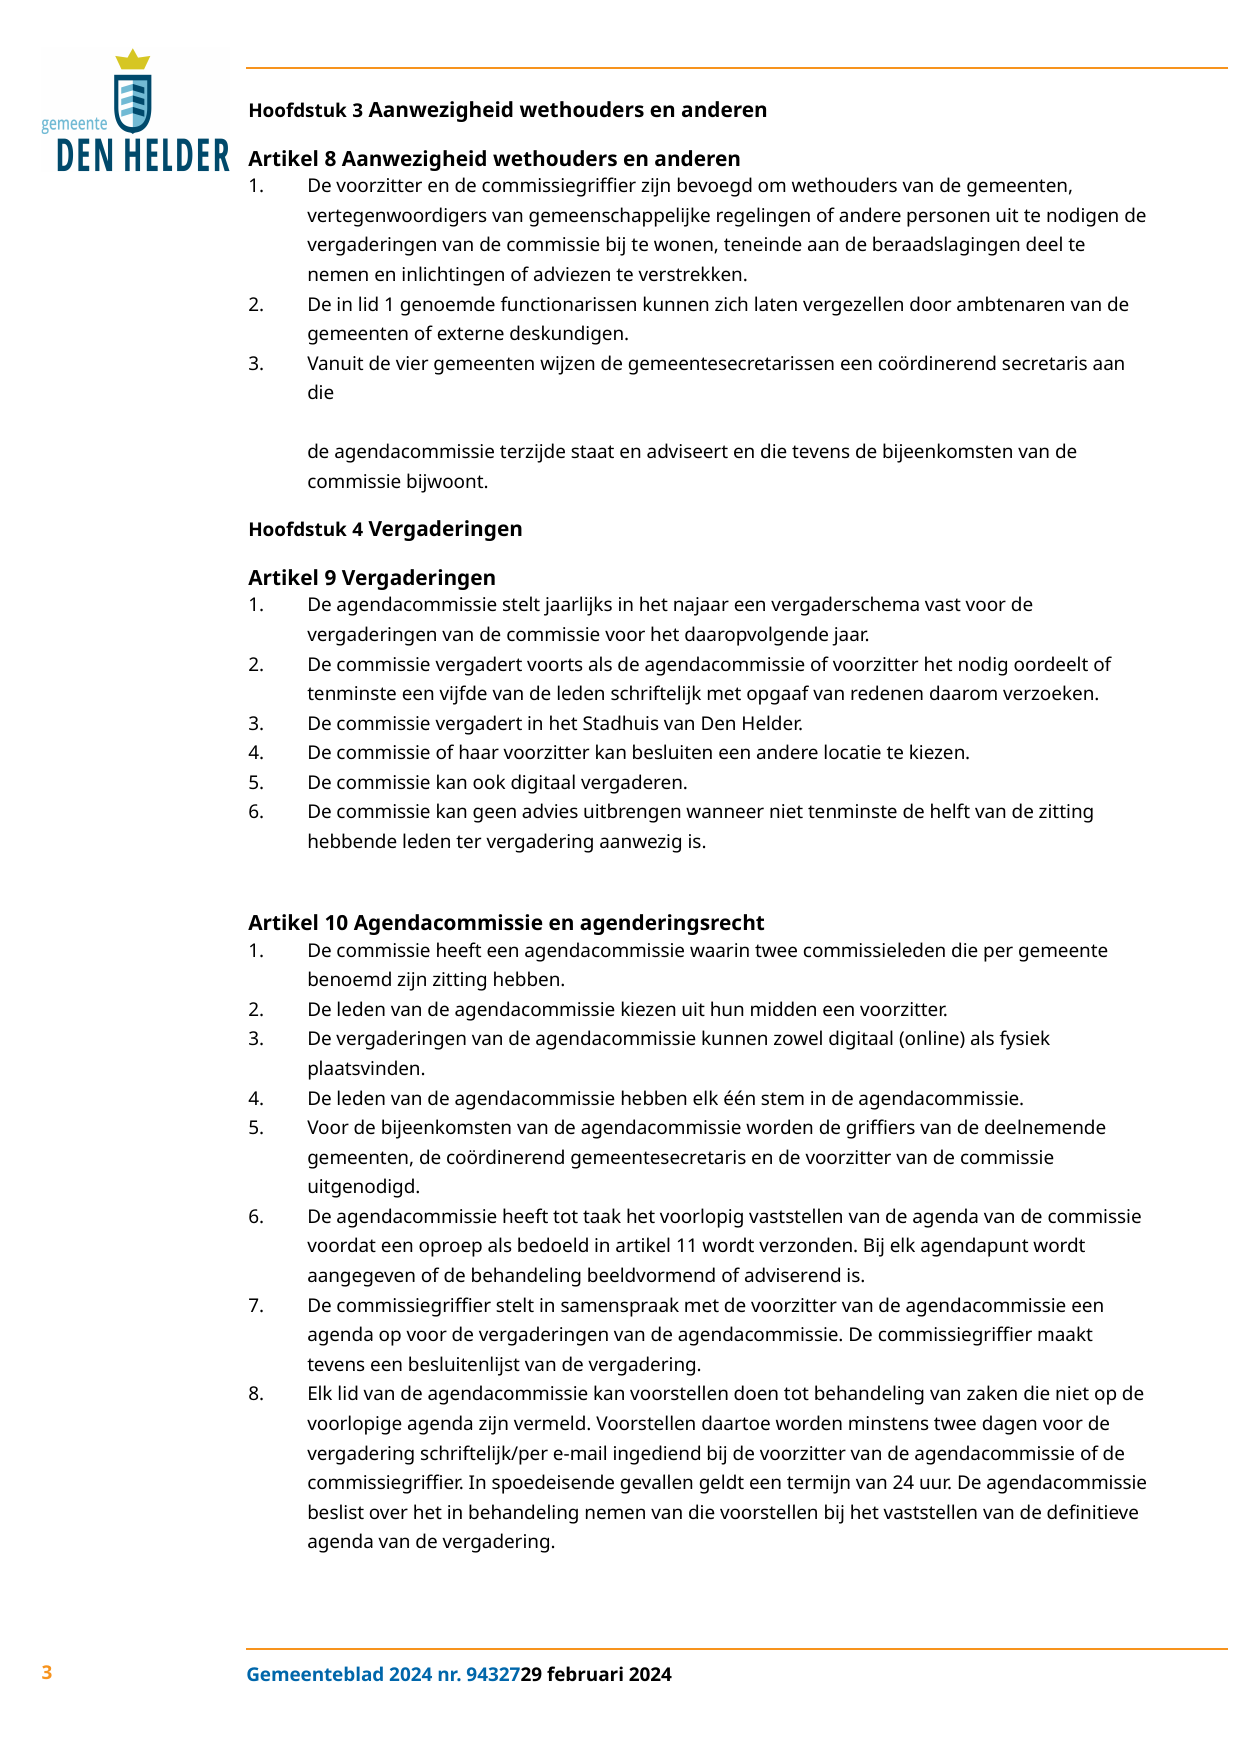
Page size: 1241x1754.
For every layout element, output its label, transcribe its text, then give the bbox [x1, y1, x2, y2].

text Hoofdstuk 4 Vergaderingen [248, 514, 1152, 542]
list De vergaderingen van de agendacommissie kunnen zowel digitaal (online) als fysiek plaatsvinden. [248, 1026, 1152, 1081]
list De voorzitter en de commissiegriffier zijn bevoegd om wethouders van de gemeenten, vertegenwoordigers van gemeenschappelijke regelingen of andere personen uit te nodigen de vergaderingen van de commissie bij te wonen, teneinde aan de beraadslagingen deel te nemen en inlichtingen of adviezen te verstrekken. [248, 172, 1152, 287]
text Artikel 10 Agendacommissie en agenderingsrecht [248, 908, 1152, 937]
list De commissie vergadert in het Stadhuis van Den Helder. [248, 710, 1152, 736]
text Artikel 9 Vergaderingen [248, 563, 1152, 592]
list Voor de bijeenkomsten van de agendacommissie worden de griffiers van de deelnemende gemeenten, de coördinerend gemeentesecretaris en de voorzitter van de commissie uitgenodigd. [248, 1114, 1152, 1199]
list De commissiegriffier stelt in samenspraak met de voorzitter van de agendacommissie een agenda op voor de vergaderingen van de agendacommissie. De commissiegriffier maakt tevens een besluitenlijst van de vergadering. [248, 1292, 1152, 1377]
list De commissie kan ook digitaal vergaderen. [248, 769, 1152, 795]
list De commissie vergadert voorts als de agendacommissie of voorzitter het nodig oordeelt of tenminste een vijfde van de leden schriftelijk met opgaaf van redenen daarom verzoeken. [248, 651, 1152, 706]
picture [41, 47, 231, 172]
list De commissie heeft een agendacommissie waarin twee commissieleden die per gemeente benoemd zijn zitting hebben. [248, 937, 1152, 992]
picture [63, 144, 68, 165]
list Elk lid van de agendacommissie kan voorstellen doen tot behandeling van zaken die niet op de voorlopige agenda zijn vermeld. Voorstellen daartoe worden minstens twee dagen voor de vergadering schriftelijk/per e-mail ingediend bij de voorzitter van de agendacommissie of de commissiegriffier. In spoedeisende gevallen geldt een termijn van 24 uur. De agendacommissie beslist over het in behandeling nemen van die voorstellen bij het vaststellen van de definitieve agenda van de vergadering. [248, 1381, 1152, 1554]
picture [220, 160, 224, 172]
list De commissie of haar voorzitter kan besluiten een andere locatie te kiezen. [248, 739, 1152, 765]
list De commissie kan geen advies uitbrengen wanneer niet tenminste de helft van de zitting hebbende leden ter vergadering aanwezig is. [248, 799, 1152, 854]
list De leden van de agendacommissie hebben elk één stem in de agendacommissie. [248, 1085, 1152, 1110]
text Artikel 8 Aanwezigheid wethouders en anderen [248, 144, 1152, 172]
text Hoofdstuk 3 Aanwezigheid wethouders en anderen [248, 95, 1152, 123]
picture [182, 144, 187, 165]
list De leden van de agendacommissie kiezen uit hun midden een voorzitter. [248, 996, 1152, 1022]
picture [130, 157, 135, 172]
list Vanuit de vier gemeenten wijzen de gemeentesecretarissen een coördinerend secretaris aan die [248, 350, 1152, 405]
list De agendacommissie heeft tot taak het voorlopig vaststellen van de agenda van de commissie voordat een oproep als bedoeld in artikel 11 wordt verzonden. Bij elk agendapunt wordt aangegeven of de behandeling beeldvormend of adviserend is. [248, 1203, 1152, 1288]
list De agendacommissie stelt jaarlijks in het najaar een vergaderschema vast voor de vergaderingen van de commissie voor het daaropvolgende jaar. [248, 592, 1152, 647]
list De in lid 1 genoemde functionarissen kunnen zich laten vergezellen door ambtenaren van de gemeenten of externe deskundigen. [248, 291, 1152, 346]
picture [100, 154, 106, 172]
list de agendacommissie terzijde staat en adviseert en die tevens de bijeenkomsten van de commissie bijwoont. [248, 439, 1152, 494]
